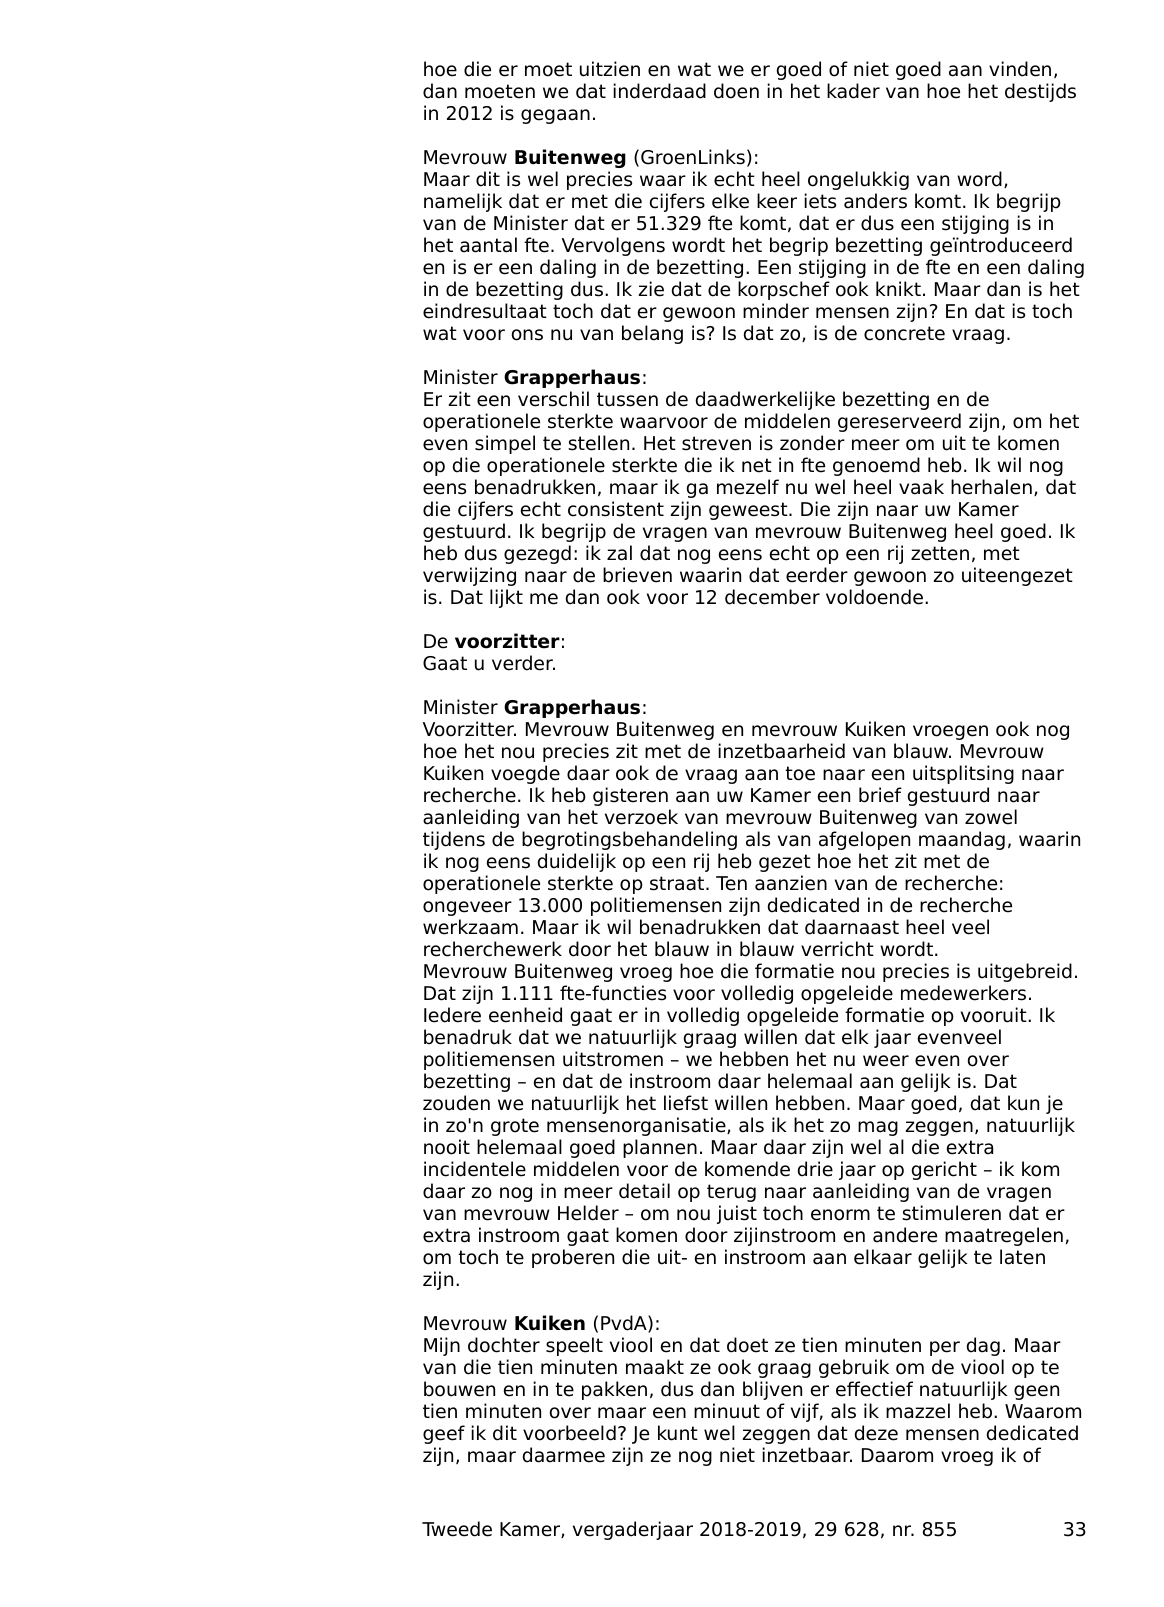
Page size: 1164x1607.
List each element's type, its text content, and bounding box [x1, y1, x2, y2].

text De voorzitter: [422, 631, 1087, 653]
text Er zit een verschil tussen de daadwerkelijke bezetting en de operationele sterkte waarvoor de middelen gereserveerd zijn, om het even simpel te stellen. Het streven is zonder meer om uit te komen op die operationele sterkte die ik net in fte genoemd heb. Ik wil nog eens benadrukken, maar ik ga mezelf nu wel heel vaak herhalen, dat die cijfers echt consistent zijn geweest. Die zijn naar uw Kamer gestuurd. Ik begrijp de vragen van mevrouw Buitenweg heel goed. Ik heb dus gezegd: ik zal dat nog eens echt op een rij zetten, met verwijzing naar de brieven waarin dat eerder gewoon zo uiteengezet is. Dat lijkt me dan ook voor 12 december voldoende. [422, 389, 1087, 609]
text Minister Grapperhaus: [422, 697, 1087, 719]
text Minister Grapperhaus: [422, 367, 1087, 389]
text hoe die er moet uitzien en wat we er goed of niet goed aan vinden, dan moeten we dat inderdaad doen in het kader van hoe het destijds in 2012 is gegaan. [422, 59, 1087, 125]
text Gaat u verder. [422, 653, 1087, 675]
text Mevrouw Buitenweg vroeg hoe die formatie nou precies is uitgebreid. Dat zijn 1.111 fte-functies voor volledig opgeleide medewerkers. Iedere eenheid gaat er in volledig opgeleide formatie op vooruit. Ik benadruk dat we natuurlijk graag willen dat elk jaar evenveel politiemensen uitstromen – we hebben het nu weer even over bezetting – en dat de instroom daar helemaal aan gelijk is. Dat zouden we natuurlijk het liefst willen hebben. Maar goed, dat kun je in zo'n grote mensenorganisatie, als ik het zo mag zeggen, natuurlijk nooit helemaal goed plannen. Maar daar zijn wel al die extra incidentele middelen voor de komende drie jaar op gericht – ik kom daar zo nog in meer detail op terug naar aanleiding van de vragen van mevrouw Helder – om nou juist toch enorm te stimuleren dat er extra instroom gaat komen door zijinstroom en andere maatregelen, om toch te proberen die uit- en instroom aan elkaar gelijk te laten zijn. [422, 961, 1087, 1291]
text Mijn dochter speelt viool en dat doet ze tien minuten per dag. Maar van die tien minuten maakt ze ook graag gebruik om de viool op te bouwen en in te pakken, dus dan blijven er effectief natuurlijk geen tien minuten over maar een minuut of vijf, als ik mazzel heb. Waarom geef ik dit voorbeeld? Je kunt wel zeggen dat deze mensen dedicated zijn, maar daarmee zijn ze nog niet inzetbaar. Daarom vroeg ik of [422, 1335, 1087, 1467]
text Mevrouw Buitenweg (GroenLinks): [422, 147, 1087, 169]
text Voorzitter. Mevrouw Buitenweg en mevrouw Kuiken vroegen ook nog hoe het nou precies zit met de inzetbaarheid van blauw. Mevrouw Kuiken voegde daar ook de vraag aan toe naar een uitsplitsing naar recherche. Ik heb gisteren aan uw Kamer een brief gestuurd naar aanleiding van het verzoek van mevrouw Buitenweg van zowel tijdens de begrotingsbehandeling als van afgelopen maandag, waarin ik nog eens duidelijk op een rij heb gezet hoe het zit met de operationele sterkte op straat. Ten aanzien van de recherche: ongeveer 13.000 politiemensen zijn dedicated in de recherche werkzaam. Maar ik wil benadrukken dat daarnaast heel veel recherchewerk door het blauw in blauw verricht wordt. [422, 719, 1087, 961]
text Mevrouw Kuiken (PvdA): [422, 1313, 1087, 1335]
text Maar dit is wel precies waar ik echt heel ongelukkig van word, namelijk dat er met die cijfers elke keer iets anders komt. Ik begrijp van de Minister dat er 51.329 fte komt, dat er dus een stijging is in het aantal fte. Vervolgens wordt het begrip bezetting geïntroduceerd en is er een daling in de bezetting. Een stijging in de fte en een daling in de bezetting dus. Ik zie dat de korpschef ook knikt. Maar dan is het eindresultaat toch dat er gewoon minder mensen zijn? En dat is toch wat voor ons nu van belang is? Is dat zo, is de concrete vraag. [422, 169, 1087, 345]
